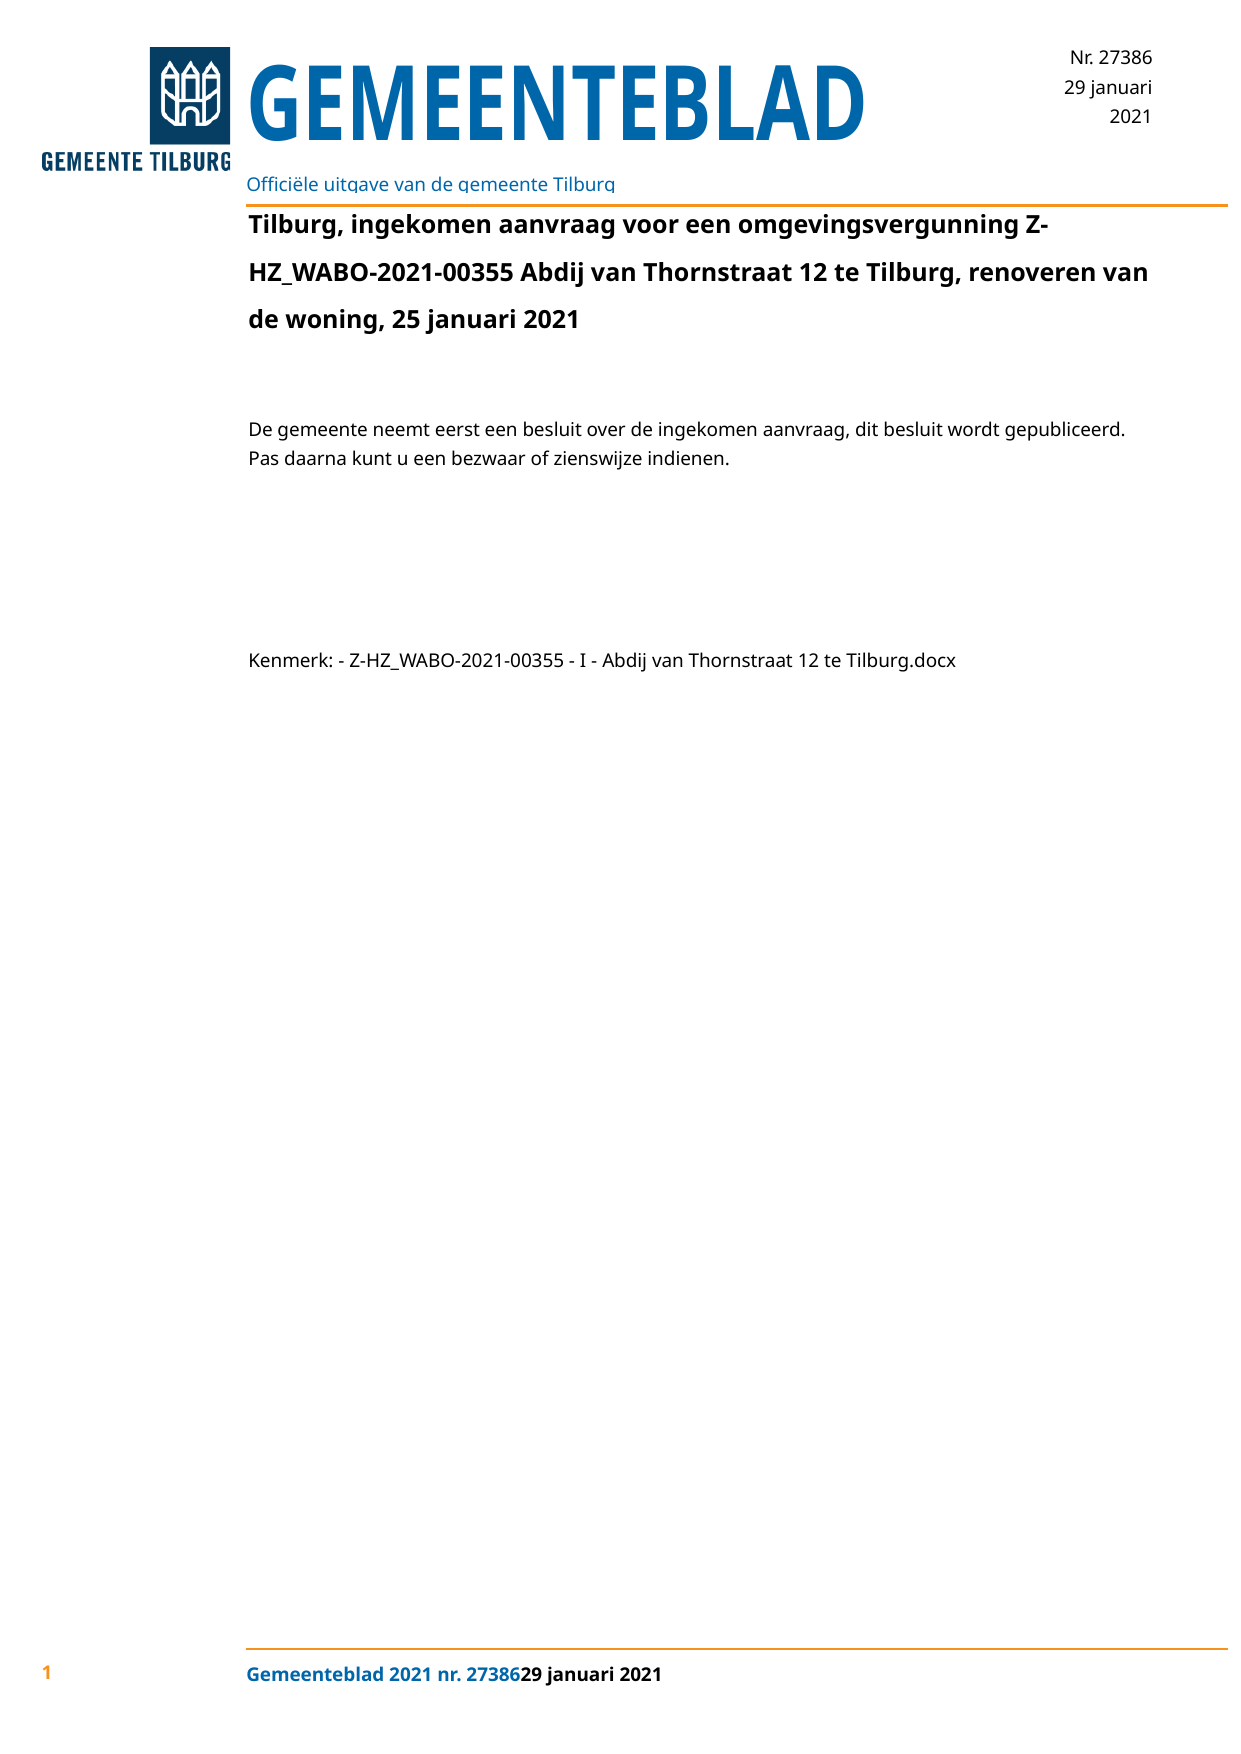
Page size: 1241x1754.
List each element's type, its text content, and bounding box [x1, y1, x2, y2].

text Tilburg, ingekomen aanvraag voor een omgevingsvergunning Z-HZ_WABO-2021-00355 Abdij van Thornstraat 12 te Tilburg, renoveren van de woning, 25 januari 2021 [248, 207, 1152, 336]
picture [41, 47, 231, 172]
text Kenmerk: - Z-HZ_WABO-2021-00355 - I - Abdij van Thornstraat 12 te Tilburg.docx [248, 647, 1152, 673]
text De gemeente neemt eerst een besluit over de ingekomen aanvraag, dit besluit wordt gepubliceerd. Pas daarna kunt u een bezwaar of zienswijze indienen. [248, 416, 1152, 471]
